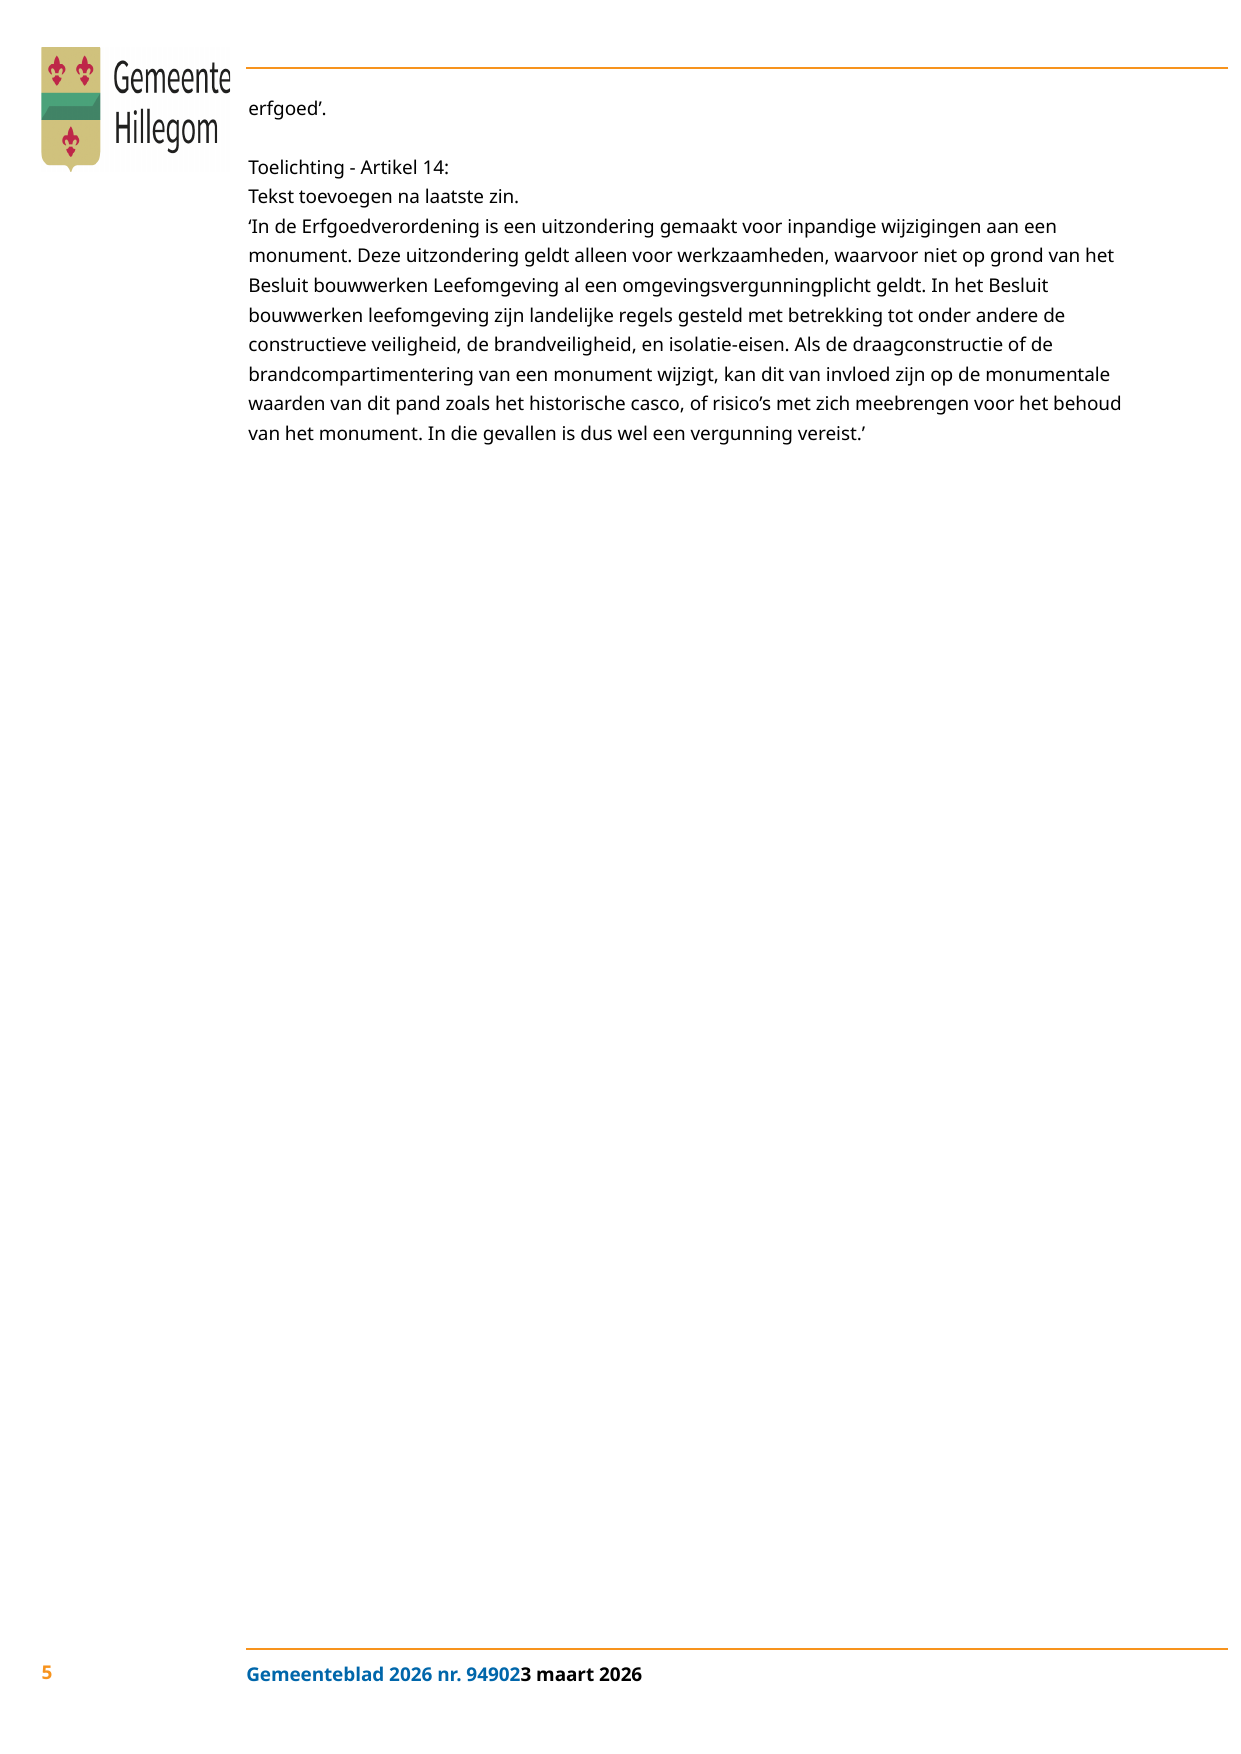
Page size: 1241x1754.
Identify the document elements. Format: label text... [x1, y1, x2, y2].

text ‘In de Erfgoedverordening is een uitzondering gemaakt voor inpandige wijzigingen aan een monument. Deze uitzondering geldt alleen voor werkzaamheden, waarvoor niet op grond van het Besluit bouwwerken Leefomgeving al een omgevingsvergunningplicht geldt. In het Besluit bouwwerken leefomgeving zijn landelijke regels gesteld met betrekking tot onder andere de constructieve veiligheid, de brandveiligheid, en isolatie-eisen. Als de draagconstructie of de brandcompartimentering van een monument wijzigt, kan dit van invloed zijn op de monumentale waarden van dit pand zoals het historische casco, of risico’s met zich meebrengen voor het behoud van het monument. In die gevallen is dus wel een vergunning vereist.’ [248, 213, 1152, 446]
text Tekst toevoegen na laatste zin. [248, 183, 1152, 209]
picture [41, 47, 231, 172]
text Toelichting - Artikel 14: [248, 154, 1152, 180]
text erfgoed’. [248, 95, 1152, 121]
